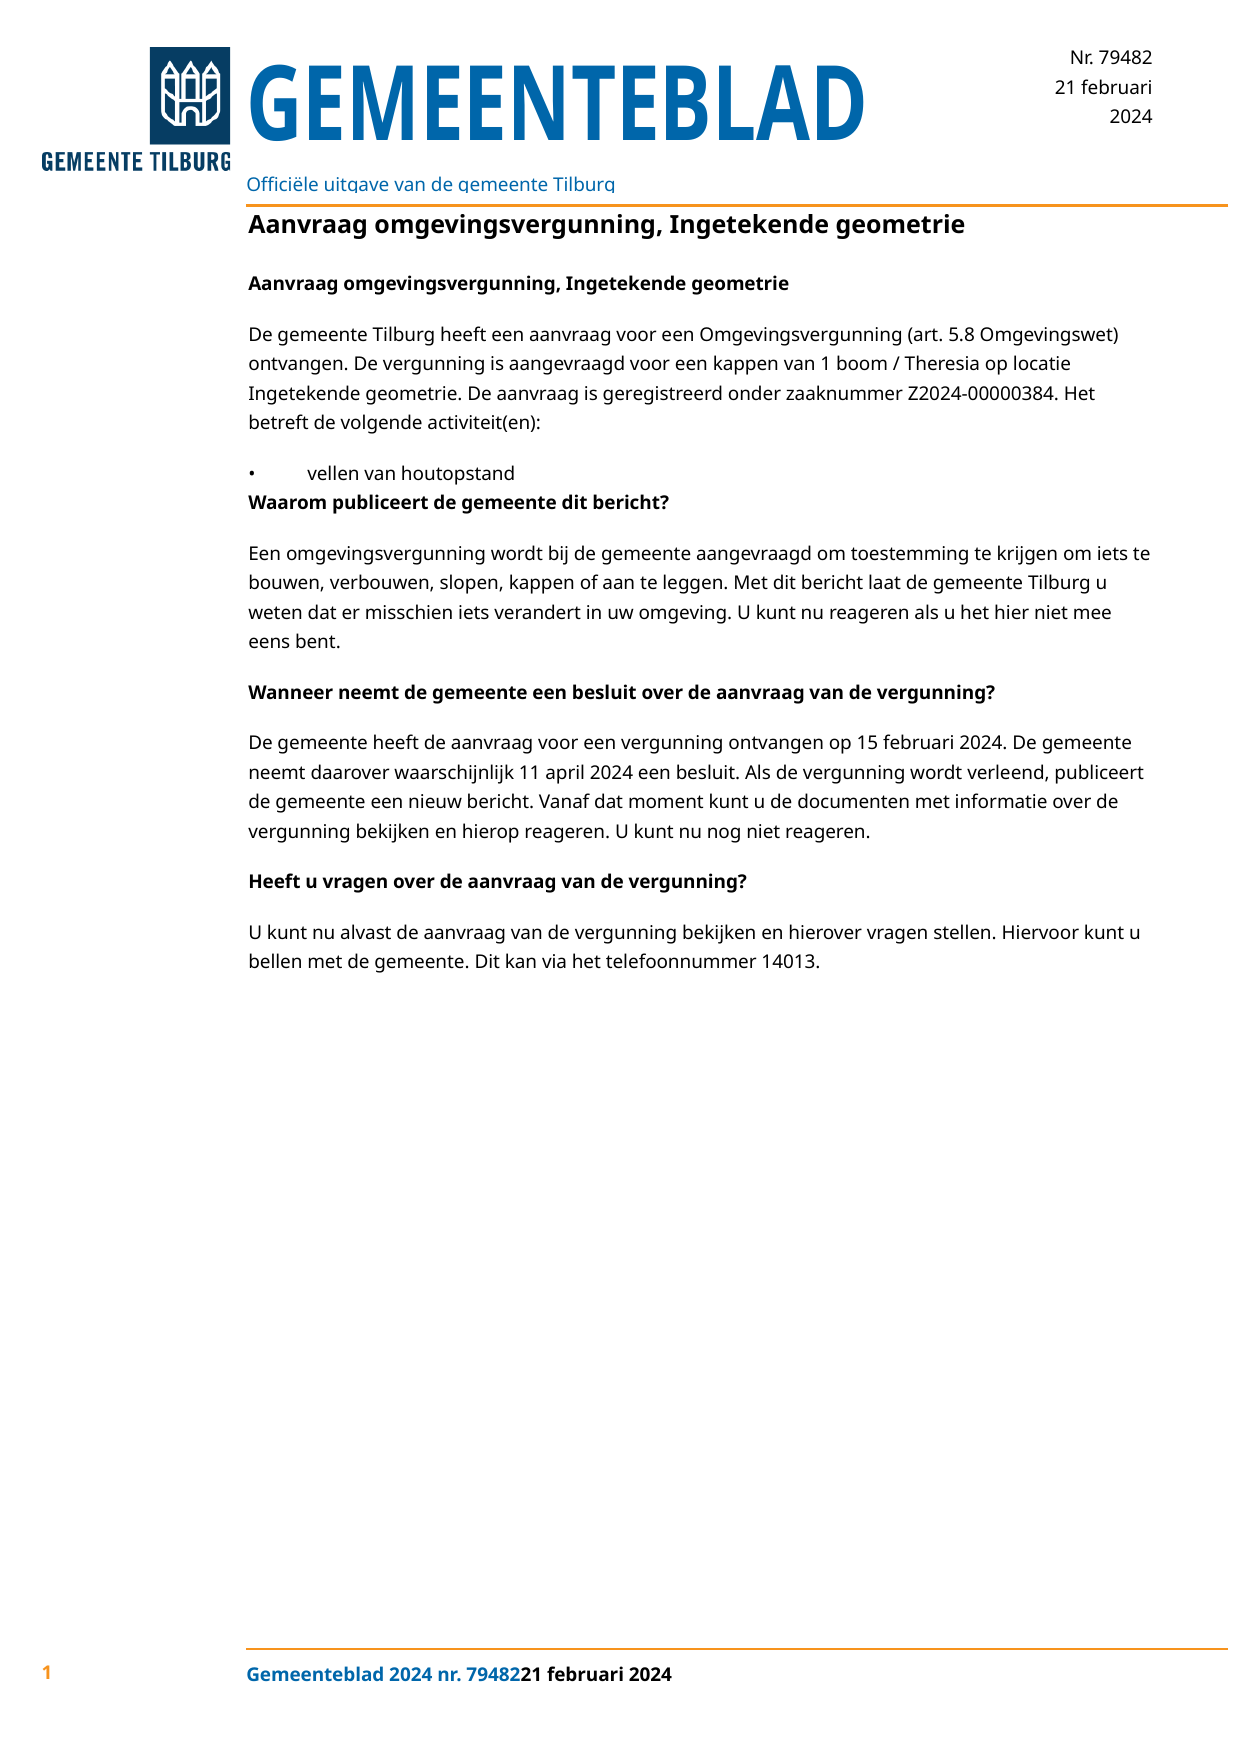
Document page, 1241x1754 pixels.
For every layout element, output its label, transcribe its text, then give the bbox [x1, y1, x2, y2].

list vellen van houtopstand [248, 460, 1152, 486]
text Heeft u vragen over de aanvraag van de vergunning? [248, 869, 1152, 894]
text Aanvraag omgevingsvergunning, Ingetekende geometrie [248, 207, 1152, 241]
text De gemeente heeft de aanvraag voor een vergunning ontvangen op 15 februari 2024. De gemeente neemt daarover waarschijnlijk 11 april 2024 een besluit. Als de vergunning wordt verleend, publiceert de gemeente een nieuw bericht. Vanaf dat moment kunt u de documenten met informatie over de vergunning bekijken en hierop reageren. U kunt nu nog niet reageren. [248, 729, 1152, 844]
text De gemeente Tilburg heeft een aanvraag voor een Omgevingsvergunning (art. 5.8 Omgevingswet) ontvangen. De vergunning is aangevraagd voor een kappen van 1 boom / Theresia op locatie Ingetekende geometrie. De aanvraag is geregistreerd onder zaaknummer Z2024-00000384. Het betreft de volgende activiteit(en): [248, 321, 1152, 435]
text Waarom publiceert de gemeente dit bericht? [248, 489, 1152, 515]
text Wanneer neemt de gemeente een besluit over de aanvraag van de vergunning? [248, 679, 1152, 705]
picture [41, 47, 231, 172]
text Een omgevingsvergunning wordt bij de gemeente aangevraagd om toestemming te krijgen om iets te bouwen, verbouwen, slopen, kappen of aan te leggen. Met dit bericht laat de gemeente Tilburg u weten dat er misschien iets verandert in uw omgeving. U kunt nu reageren als u het hier niet mee eens bent. [248, 540, 1152, 654]
text U kunt nu alvast de aanvraag van de vergunning bekijken en hierover vragen stellen. Hiervoor kunt u bellen met de gemeente. Dit kan via het telefoonnummer 14013. [248, 919, 1152, 974]
text Aanvraag omgevingsvergunning, Ingetekende geometrie [248, 270, 1152, 296]
